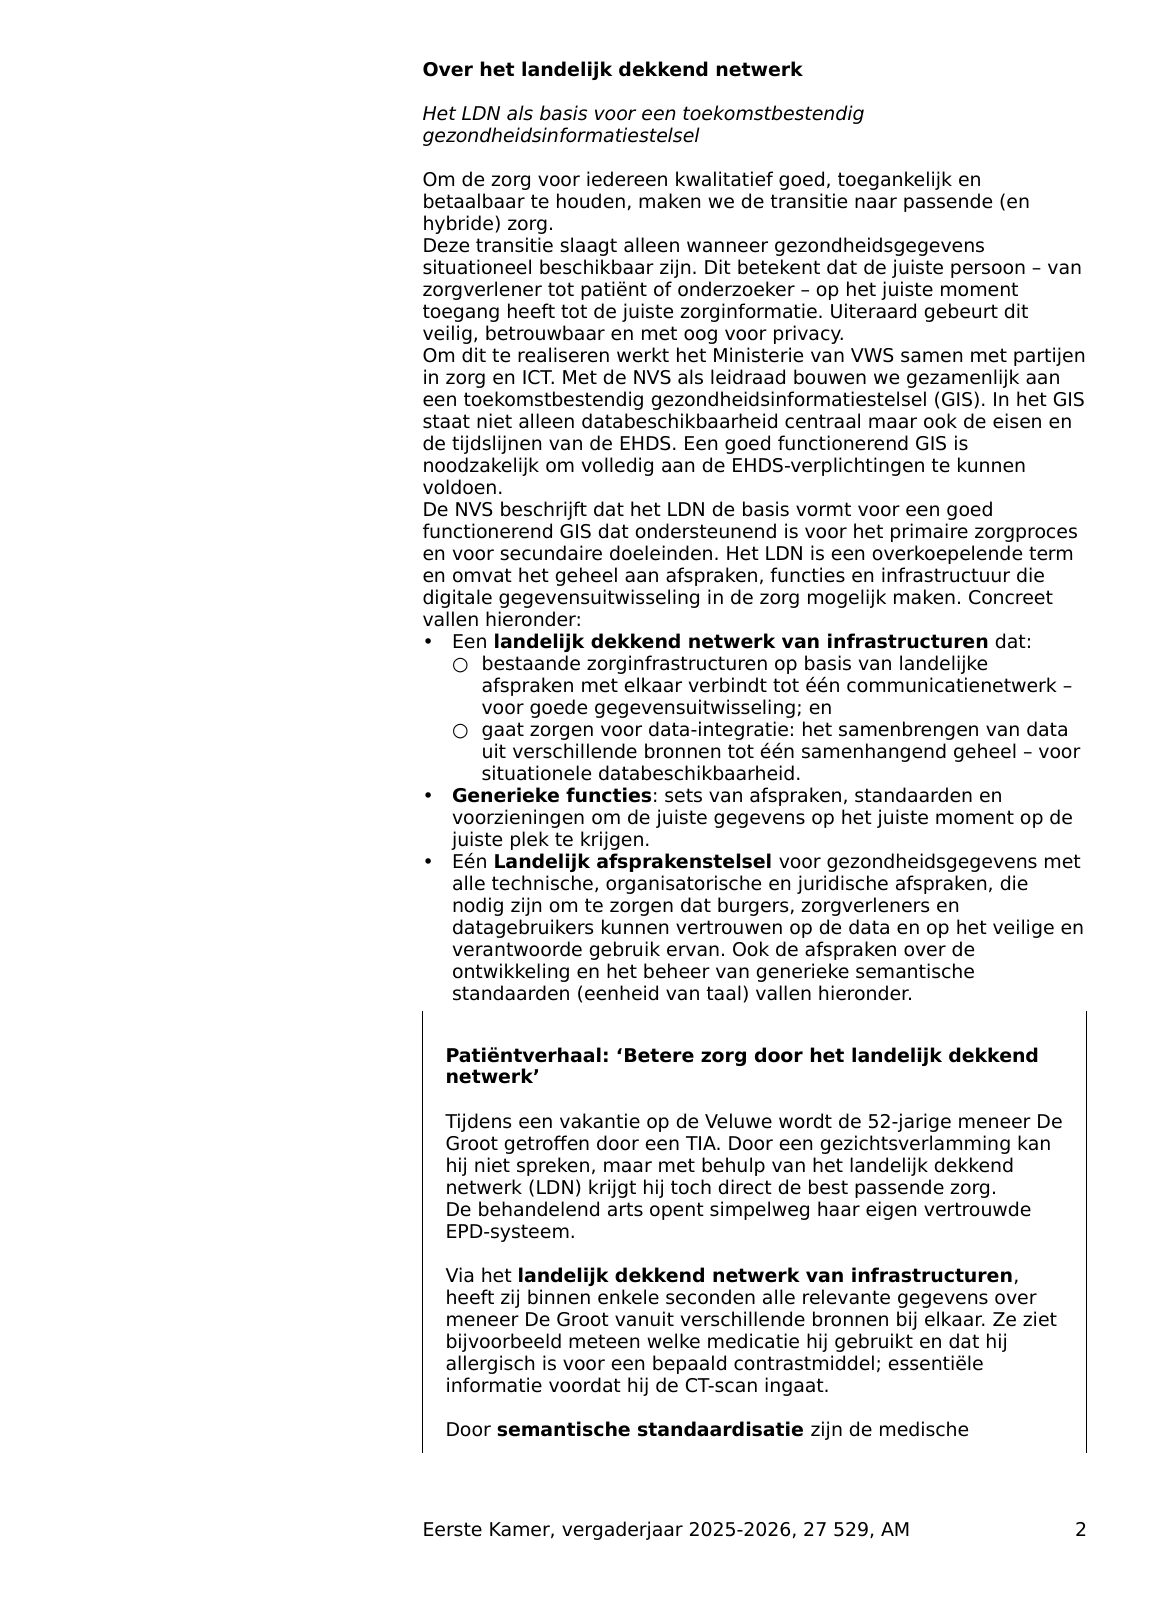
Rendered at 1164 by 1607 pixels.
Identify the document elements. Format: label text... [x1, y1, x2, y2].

text Om dit te realiseren werkt het Ministerie van VWS samen met partijen in zorg en ICT. Met de NVS als leidraad bouwen we gezamenlijk aan een toekomstbestendig gezondheidsinformatiestelsel (GIS). In het GIS staat niet alleen databeschikbaarheid centraal maar ook de eisen en de tijdslijnen van de EHDS. Een goed functionerend GIS is noodzakelijk om volledig aan de EHDS-verplichtingen te kunnen voldoen. [422, 345, 1087, 499]
subtitle Het LDN als basis voor een toekomstbestendig gezondheidsinformatiestelsel [422, 103, 1087, 147]
table_header Patiëntverhaal: ‘Betere zorg door het landelijk dekkend netwerk’ Tijdens een vakantie op de Veluwe wordt de 52-jarige meneer De Groot getroffen door een TIA. Door een gezichtsverlamming kan hij niet spreken, maar met behulp van het landelijk dekkend netwerk (LDN) krijgt hij toch direct de best passende zorg. De behandelend arts opent simpelweg haar eigen vertrouwde EPD-systeem. Via het landelijk dekkend netwerk van infrastructuren, heeft zij binnen enkele seconden alle relevante gegevens over meneer De Groot vanuit verschillende bronnen bij elkaar. Ze ziet bijvoorbeeld meteen welke medicatie hij gebruikt en dat hij allergisch is voor een bepaald contrastmiddel; essentiële informatie voordat hij de CT-scan ingaat. Door semantische standaardisatie zijn de medische [423, 1011, 1086, 1452]
text Deze transitie slaagt alleen wanneer gezondheidsgegevens situationeel beschikbaar zijn. Dit betekent dat de juiste persoon – van zorgverlener tot patiënt of onderzoeker – op het juiste moment toegang heeft tot de juiste zorginformatie. Uiteraard gebeurt dit veilig, betrouwbaar en met oog voor privacy. [422, 235, 1087, 345]
text De NVS beschrijft dat het LDN de basis vormt voor een goed functionerend GIS dat ondersteunend is voor het primaire zorgproces en voor secundaire doeleinden. Het LDN is een overkoepelende term en omvat het geheel aan afspraken, functies en infrastructuur die digitale gegevensuitwisseling in de zorg mogelijk maken. Concreet vallen hieronder: [422, 499, 1087, 631]
text • Generieke functies: sets van afspraken, standaarden en voorzieningen om de juiste gegevens op het juiste moment op de juiste plek te krijgen. [422, 785, 1087, 851]
text • Eén Landelijk afsprakenstelsel voor gezondheidsgegevens met alle technische, organisatorische en juridische afspraken, die nodig zijn om te zorgen dat burgers, zorgverleners en datagebruikers kunnen vertrouwen op de data en op het veilige en verantwoorde gebruik ervan. Ook de afspraken over de ontwikkeling en het beheer van generieke semantische standaarden (eenheid van taal) vallen hieronder. [422, 851, 1087, 1004]
subtitle Over het landelijk dekkend netwerk [422, 59, 1087, 81]
text ○ gaat zorgen voor data-integratie: het samenbrengen van data uit verschillende bronnen tot één samenhangend geheel – voor situationele databeschikbaarheid. [452, 719, 1087, 785]
text • Een landelijk dekkend netwerk van infrastructuren dat: [422, 631, 1087, 653]
text Om de zorg voor iedereen kwalitatief goed, toegankelijk en betaalbaar te houden, maken we de transitie naar passende (en hybride) zorg. [422, 169, 1087, 235]
text ○ bestaande zorginfrastructuren op basis van landelijke afspraken met elkaar verbindt tot één communicatienetwerk – voor goede gegevensuitwisseling; en [452, 653, 1087, 719]
